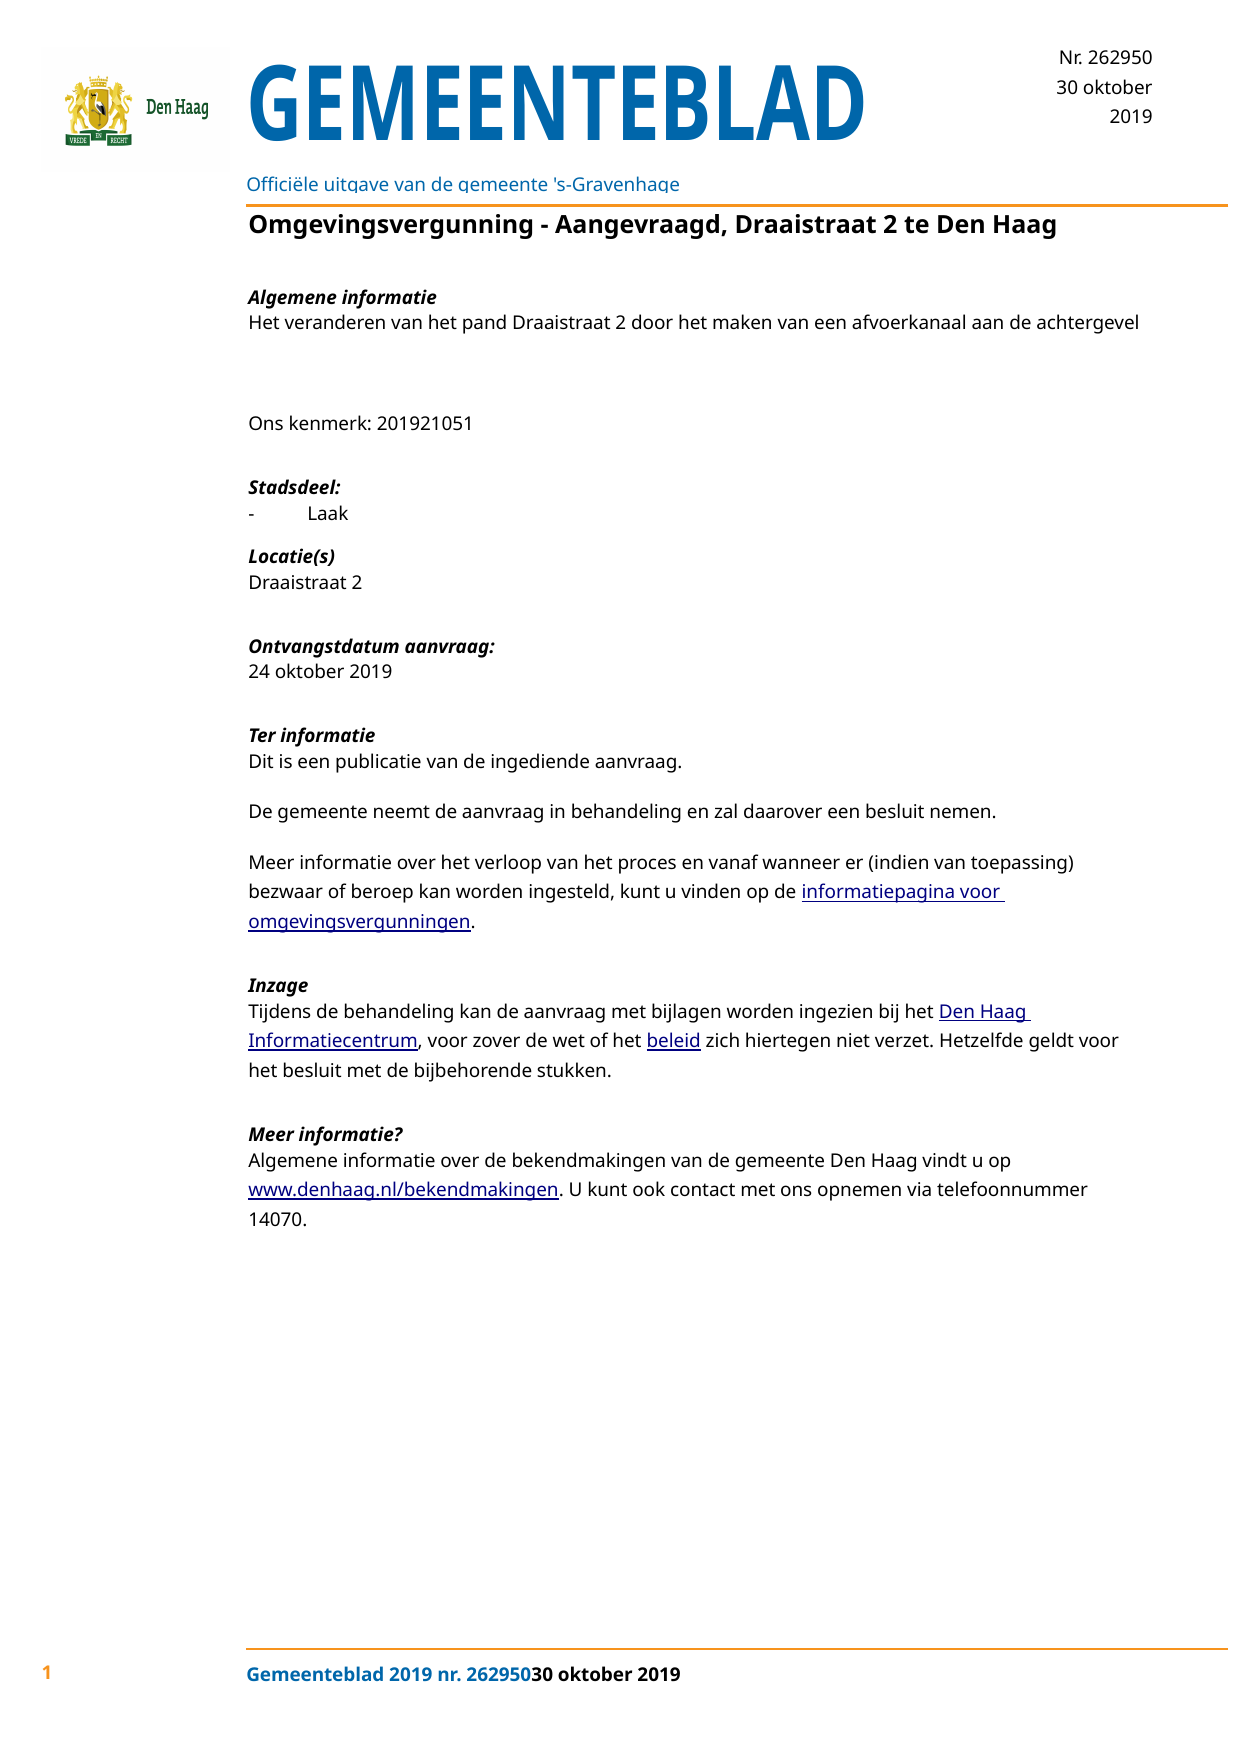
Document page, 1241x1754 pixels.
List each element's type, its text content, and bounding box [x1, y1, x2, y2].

text Dit is een publicatie van de ingediende aanvraag. [248, 748, 1152, 774]
list Laak [248, 500, 1152, 526]
picture [41, 47, 231, 172]
text Ons kenmerk: 201921051 [248, 410, 1152, 436]
text Het veranderen van het pand Draaistraat 2 door het maken van een afvoerkanaal aan de achtergevel [248, 309, 1152, 335]
text Stadsdeel: [248, 474, 1152, 500]
text Inzage [248, 972, 1152, 998]
text Omgevingsvergunning - Aangevraagd, Draaistraat 2 te Den Haag [248, 207, 1152, 241]
text Draaistraat 2 [248, 569, 1152, 595]
text Algemene informatie [248, 284, 1152, 309]
text Tijdens de behandeling kan de aanvraag met bijlagen worden ingezien bij het Den Haag Informatiecentrum, voor zover de wet of het beleid zich hiertegen niet verzet. Hetzelfde geldt voor het besluit met de bijbehorende stukken. [248, 998, 1152, 1083]
text Ontvangstdatum aanvraag: [248, 633, 1152, 659]
text Locatie(s) [248, 543, 1152, 569]
text De gemeente neemt de aanvraag in behandeling en zal daarover een besluit nemen. [248, 799, 1152, 824]
text Meer informatie? [248, 1121, 1152, 1147]
text Meer informatie over het verloop van het proces en vanaf wanneer er (indien van toepassing) bezwaar of beroep kan worden ingesteld, kunt u vinden op de informatiepagina voor omgevingsvergunningen. [248, 849, 1152, 934]
text 24 oktober 2019 [248, 659, 1152, 684]
text Ter informatie [248, 723, 1152, 748]
text Algemene informatie over de bekendmakingen van de gemeente Den Haag vindt u op www.denhaag.nl/bekendmakingen. U kunt ook contact met ons opnemen via telefoonnummer 14070. [248, 1147, 1152, 1232]
